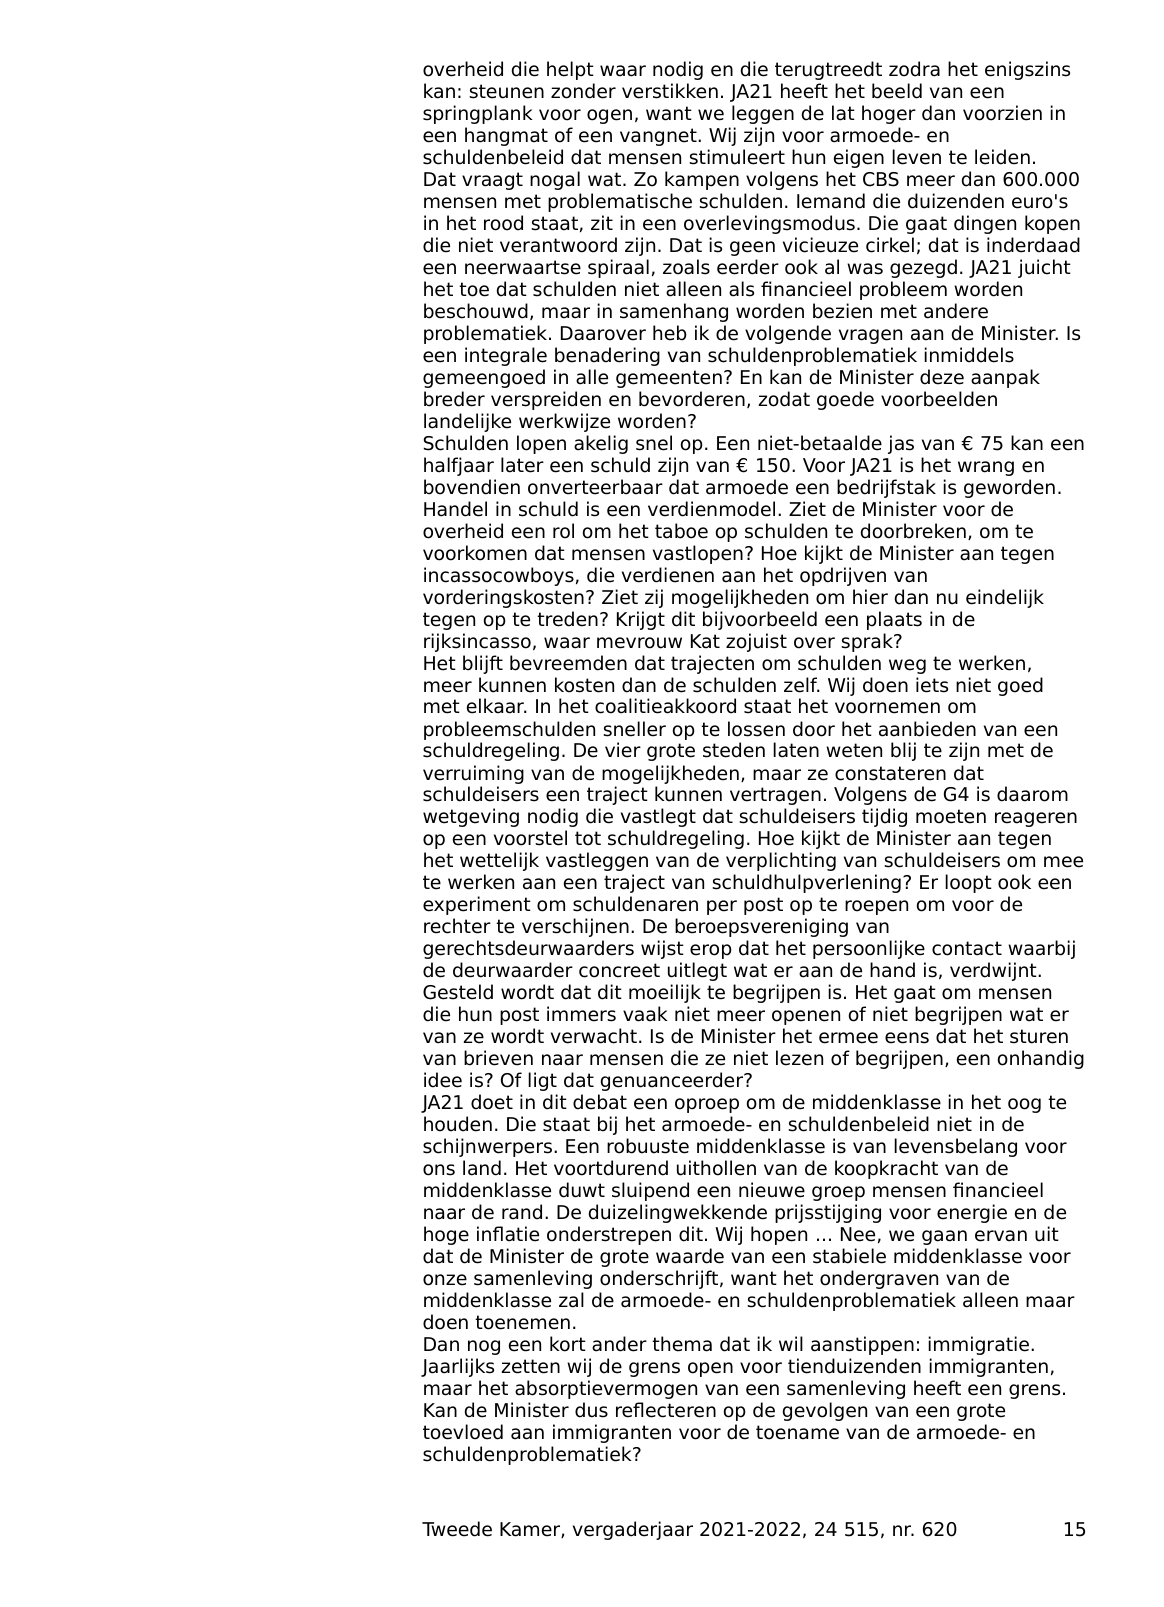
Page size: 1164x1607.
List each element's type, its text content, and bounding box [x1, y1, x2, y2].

text JA21 doet in dit debat een oproep om de middenklasse in het oog te houden. Die staat bij het armoede- en schuldenbeleid niet in de schijnwerpers. Een robuuste middenklasse is van levensbelang voor ons land. Het voortdurend uithollen van de koopkracht van de middenklasse duwt sluipend een nieuwe groep mensen financieel naar de rand. De duizelingwekkende prijsstijging voor energie en de hoge inflatie onderstrepen dit. Wij hopen ... Nee, we gaan ervan uit dat de Minister de grote waarde van een stabiele middenklasse voor onze samenleving onderschrijft, want het ondergraven van de middenklasse zal de armoede- en schuldenproblematiek alleen maar doen toenemen. [422, 1092, 1087, 1334]
text Dan nog een kort ander thema dat ik wil aanstippen: immigratie. Jaarlijks zetten wij de grens open voor tienduizenden immigranten, maar het absorptievermogen van een samenleving heeft een grens. Kan de Minister dus reflecteren op de gevolgen van een grote toevloed aan immigranten voor de toename van de armoede- en schuldenproblematiek? [422, 1334, 1087, 1466]
text Dat vraagt nogal wat. Zo kampen volgens het CBS meer dan 600.000 mensen met problematische schulden. Iemand die duizenden euro's in het rood staat, zit in een overlevingsmodus. Die gaat dingen kopen die niet verantwoord zijn. Dat is geen vicieuze cirkel; dat is inderdaad een neerwaartse spiraal, zoals eerder ook al was gezegd. JA21 juicht het toe dat schulden niet alleen als financieel probleem worden beschouwd, maar in samenhang worden bezien met andere problematiek. Daarover heb ik de volgende vragen aan de Minister. Is een integrale benadering van schuldenproblematiek inmiddels gemeengoed in alle gemeenten? En kan de Minister deze aanpak breder verspreiden en bevorderen, zodat goede voorbeelden landelijke werkwijze worden? [422, 169, 1087, 433]
text overheid die helpt waar nodig en die terugtreedt zodra het enigszins kan: steunen zonder verstikken. JA21 heeft het beeld van een springplank voor ogen, want we leggen de lat hoger dan voorzien in een hangmat of een vangnet. Wij zijn voor armoede- en schuldenbeleid dat mensen stimuleert hun eigen leven te leiden. [422, 59, 1087, 169]
text Schulden lopen akelig snel op. Een niet-betaalde jas van € 75 kan een halfjaar later een schuld zijn van € 150. Voor JA21 is het wrang en bovendien onverteerbaar dat armoede een bedrijfstak is geworden. Handel in schuld is een verdienmodel. Ziet de Minister voor de overheid een rol om het taboe op schulden te doorbreken, om te voorkomen dat mensen vastlopen? Hoe kijkt de Minister aan tegen incassocowboys, die verdienen aan het opdrijven van vorderingskosten? Ziet zij mogelijkheden om hier dan nu eindelijk tegen op te treden? Krijgt dit bijvoorbeeld een plaats in de rijksincasso, waar mevrouw Kat zojuist over sprak? [422, 433, 1087, 652]
text Het blijft bevreemden dat trajecten om schulden weg te werken, meer kunnen kosten dan de schulden zelf. Wij doen iets niet goed met elkaar. In het coalitieakkoord staat het voornemen om probleemschulden sneller op te lossen door het aanbieden van een schuldregeling. De vier grote steden laten weten blij te zijn met de verruiming van de mogelijkheden, maar ze constateren dat schuldeisers een traject kunnen vertragen. Volgens de G4 is daarom wetgeving nodig die vastlegt dat schuldeisers tijdig moeten reageren op een voorstel tot schuldregeling. Hoe kijkt de Minister aan tegen het wettelijk vastleggen van de verplichting van schuldeisers om mee te werken aan een traject van schuldhulpverlening? Er loopt ook een experiment om schuldenaren per post op te roepen om voor de rechter te verschijnen. De beroepsvereniging van gerechtsdeurwaarders wijst erop dat het persoonlijke contact waarbij de deurwaarder concreet uitlegt wat er aan de hand is, verdwijnt. Gesteld wordt dat dit moeilijk te begrijpen is. Het gaat om mensen die hun post immers vaak niet meer openen of niet begrijpen wat er van ze wordt verwacht. Is de Minister het ermee eens dat het sturen van brieven naar mensen die ze niet lezen of begrijpen, een onhandig idee is? Of ligt dat genuanceerder? [422, 652, 1087, 1092]
